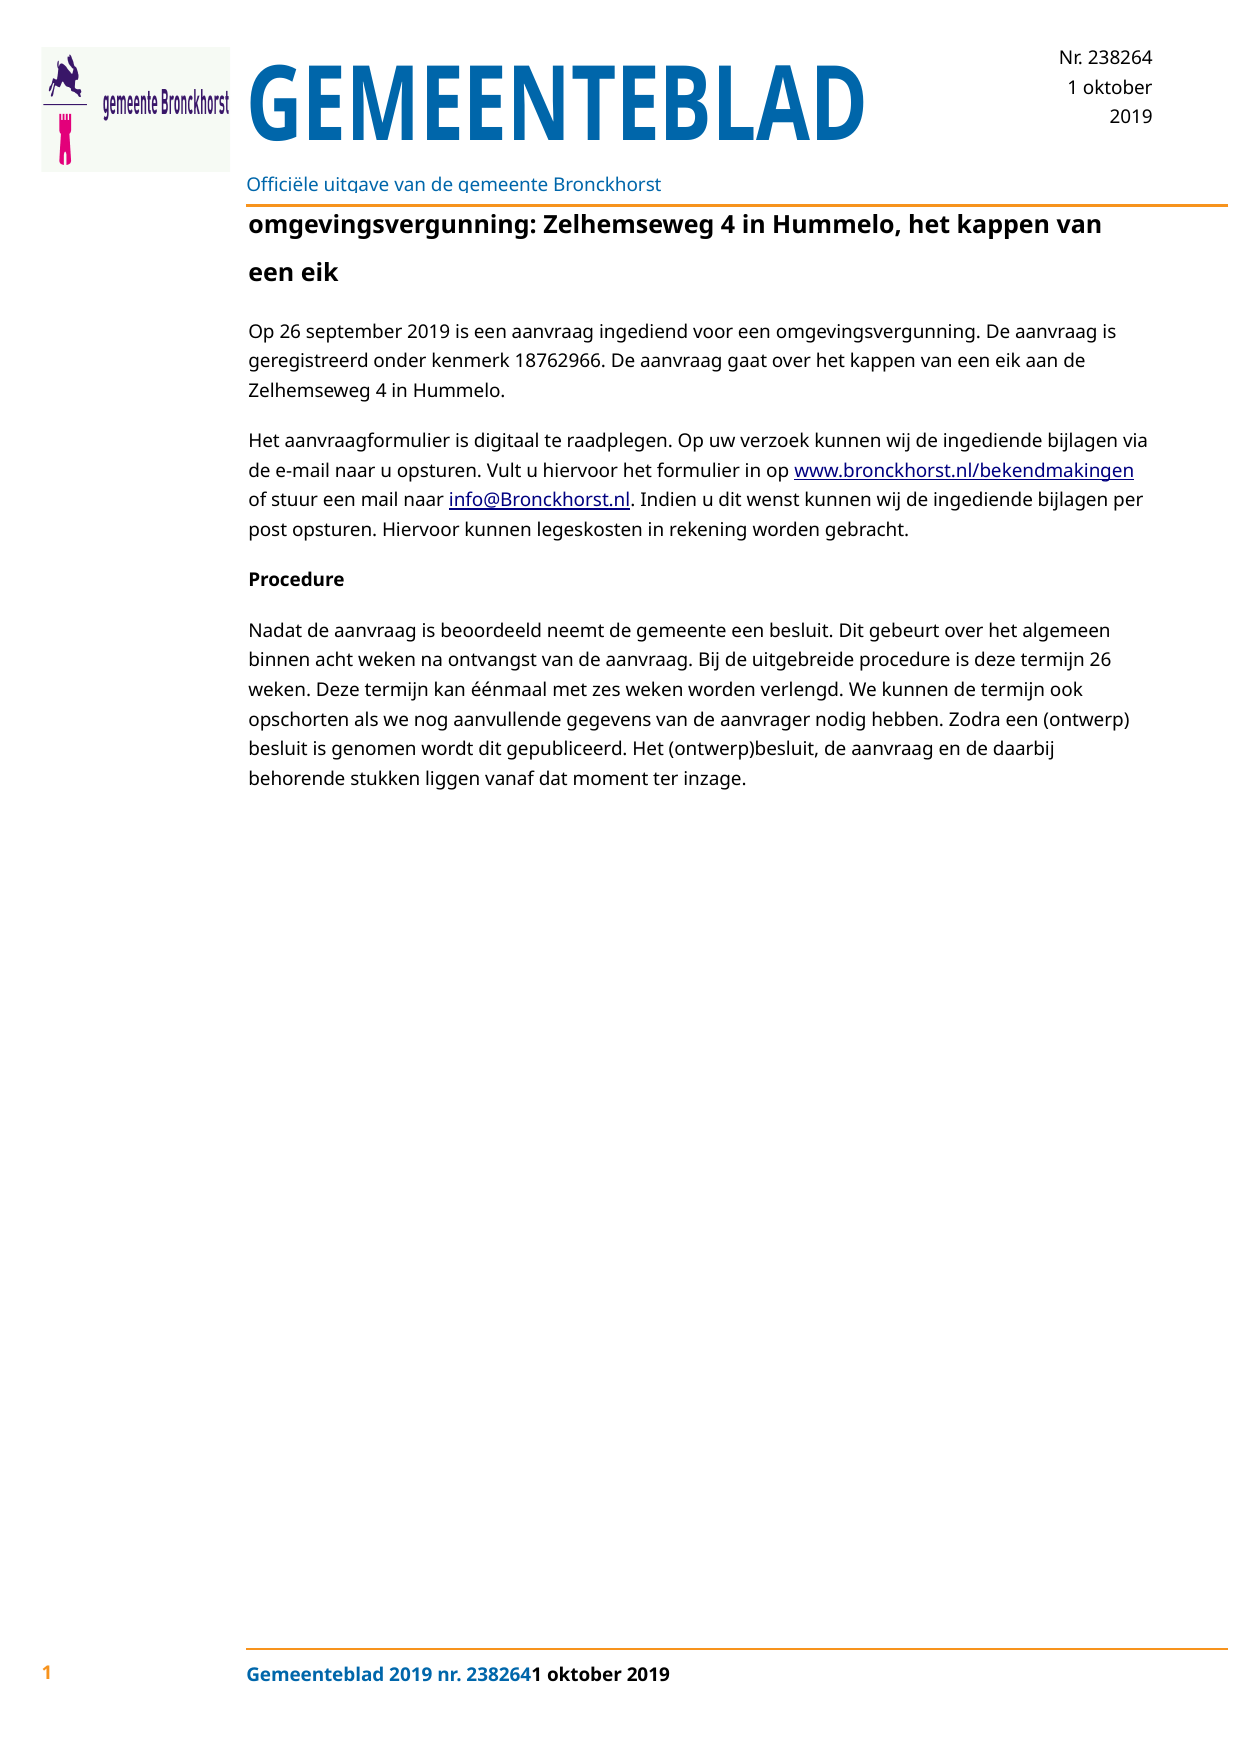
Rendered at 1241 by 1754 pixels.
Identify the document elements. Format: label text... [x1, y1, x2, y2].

text Procedure [248, 567, 1152, 592]
picture [41, 47, 231, 172]
text Het aanvraagformulier is digitaal te raadplegen. Op uw verzoek kunnen wij de ingediende bijlagen via de e-mail naar u opsturen. Vult u hiervoor het formulier in op www.bronckhorst.nl/bekendmakingen of stuur een mail naar info@Bronckhorst.nl. Indien u dit wenst kunnen wij de ingediende bijlagen per post opsturen. Hiervoor kunnen legeskosten in rekening worden gebracht. [248, 427, 1152, 542]
text Op 26 september 2019 is een aanvraag ingediend voor een omgevingsvergunning. De aanvraag is geregistreerd onder kenmerk 18762966. De aanvraag gaat over het kappen van een eik aan de Zelhemseweg 4 in Hummelo. [248, 318, 1152, 403]
text omgevingsvergunning: Zelhemseweg 4 in Hummelo, het kappen van een eik [248, 207, 1152, 288]
text Nadat de aanvraag is beoordeeld neemt de gemeente een besluit. Dit gebeurt over het algemeen binnen acht weken na ontvangst van de aanvraag. Bij de uitgebreide procedure is deze termijn 26 weken. Deze termijn kan éénmaal met zes weken worden verlengd. We kunnen de termijn ook opschorten als we nog aanvullende gegevens van de aanvrager nodig hebben. Zodra een (ontwerp) besluit is genomen wordt dit gepubliceerd. Het (ontwerp)besluit, de aanvraag en de daarbij behorende stukken liggen vanaf dat moment ter inzage. [248, 617, 1152, 791]
